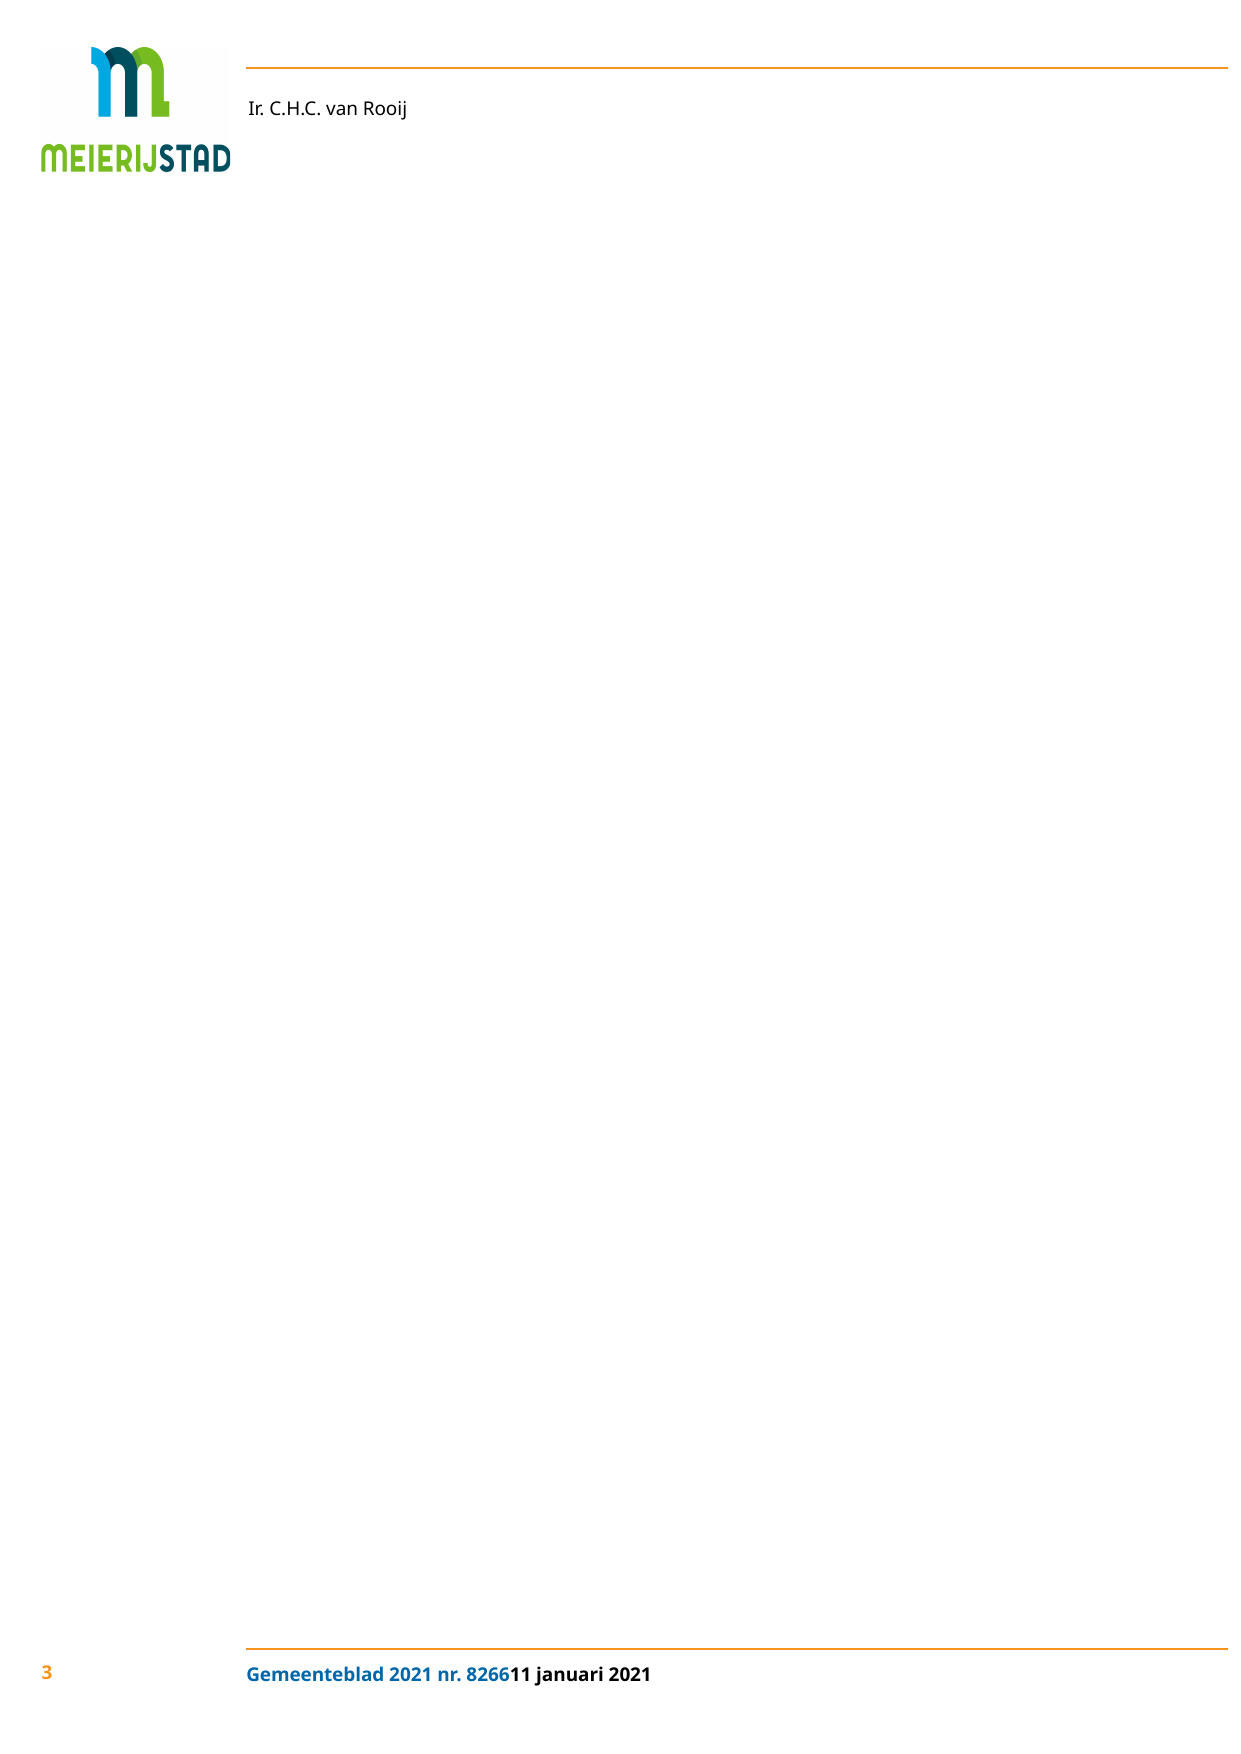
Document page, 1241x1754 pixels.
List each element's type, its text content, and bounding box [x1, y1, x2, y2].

picture [41, 47, 231, 172]
text Ir. C.H.C. van Rooij [248, 95, 1152, 121]
